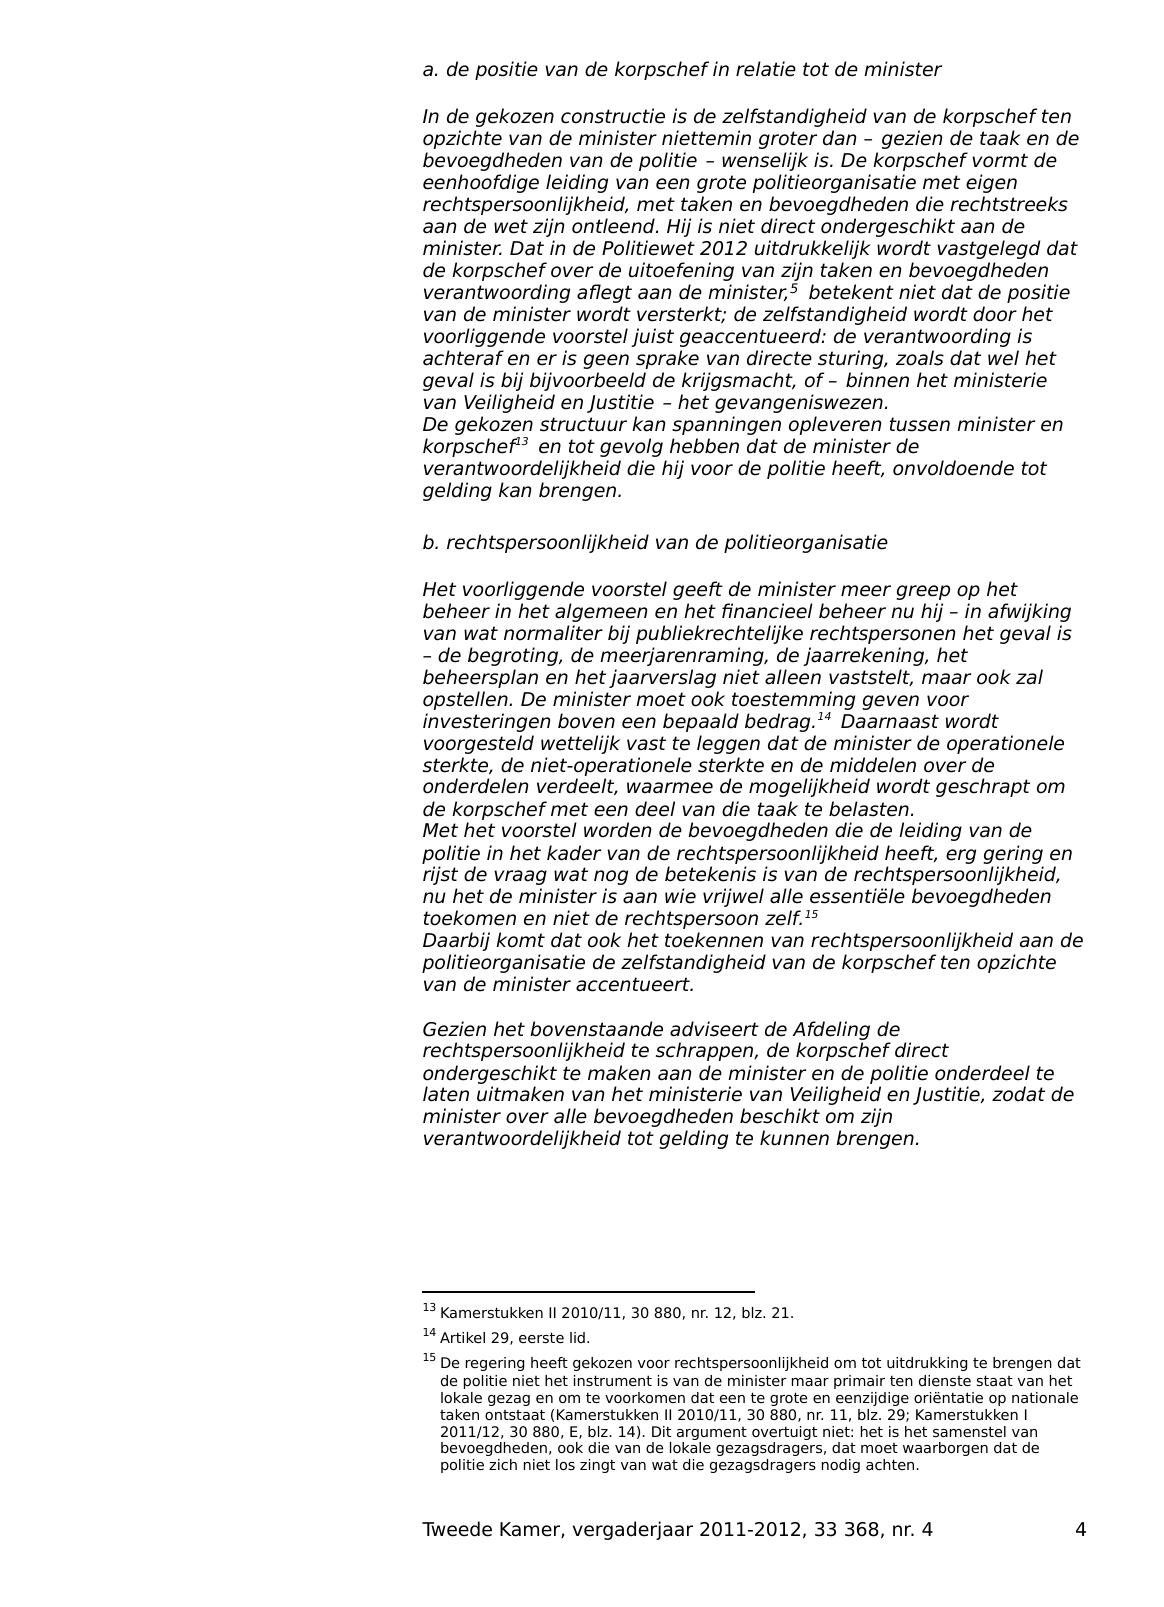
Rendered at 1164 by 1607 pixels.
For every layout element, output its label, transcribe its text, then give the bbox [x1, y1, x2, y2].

text Daarbij komt dat ook het toekennen van rechtspersoonlijkheid aan de politieorganisatie de zelfstandigheid van de korpschef ten opzichte van de minister accentueert. [422, 930, 1087, 996]
text Gezien het bovenstaande adviseert de Afdeling de rechtspersoonlijkheid te schrappen, de korpschef direct ondergeschikt te maken aan de minister en de politie onderdeel te laten uitmaken van het ministerie van Veiligheid en Justitie, zodat de minister over alle bevoegdheden beschikt om zijn verantwoordelijkheid tot gelding te kunnen brengen. [422, 1018, 1087, 1150]
text Het voorliggende voorstel geeft de minister meer greep op het beheer in het algemeen en het financieel beheer nu hij – in afwijking van wat normaliter bij publiekrechtelijke rechtspersonen het geval is – de begroting, de meerjarenraming, de jaarrekening, het beheersplan en het jaarverslag niet alleen vaststelt, maar ook zal opstellen. De minister moet ook toestemming geven voor investeringen boven een bepaald bedrag. Daarnaast wordt voorgesteld wettelijk vast te leggen dat de minister de operationele sterkte, de niet-operationele sterkte en de middelen over de onderdelen verdeelt, waarmee de mogelijkheid wordt geschrapt om de korpschef met een deel van die taak te belasten. [422, 579, 1087, 820]
text De regering heeft gekozen voor rechtspersoonlijkheid om tot uitdrukking te brengen dat de politie niet het instrument is van de minister maar primair ten dienste staat van het lokale gezag en om te voorkomen dat een te grote en eenzijdige oriëntatie op nationale taken ontstaat (Kamerstukken II 2010/11, 30 880, nr. 11, blz. 29; Kamerstukken I 2011/12, 30 880, E, blz. 14). Dit argument overtuigt niet: het is het samenstel van bevoegdheden, ook die van de lokale gezagsdragers, dat moet waarborgen dat de politie zich niet los zingt van wat die gezagsdragers nodig achten. [422, 1351, 1087, 1474]
subtitle a. de positie van de korpschef in relatie tot de minister [422, 59, 1087, 81]
subtitle b. rechtspersoonlijkheid van de politieorganisatie [422, 532, 1087, 554]
text In de gekozen constructie is de zelfstandigheid van de korpschef ten opzichte van de minister niettemin groter dan – gezien de taak en de bevoegdheden van de politie – wenselijk is. De korpschef vormt de eenhoofdige leiding van een grote politieorganisatie met eigen rechtspersoonlijkheid, met taken en bevoegdheden die rechtstreeks aan de wet zijn ontleend. Hij is niet direct ondergeschikt aan de minister. Dat in de Politiewet 2012 uitdrukkelijk wordt vastgelegd dat de korpschef over de uitoefening van zijn taken en bevoegdheden verantwoording aflegt aan de minister,5 betekent niet dat de positie van de minister wordt versterkt; de zelfstandigheid wordt door het voorliggende voorstel juist geaccentueerd: de verantwoording is achteraf en er is geen sprake van directe sturing, zoals dat wel het geval is bij bijvoorbeeld de krijgsmacht, of – binnen het ministerie van Veiligheid en Justitie – het gevangeniswezen. [422, 106, 1087, 414]
text Artikel 29, eerste lid. [422, 1326, 1087, 1348]
text Kamerstukken II 2010/11, 30 880, nr. 12, blz. 21. [422, 1301, 1087, 1323]
text De gekozen structuur kan spanningen opleveren tussen minister en korpschef en tot gevolg hebben dat de minister de verantwoordelijkheid die hij voor de politie heeft, onvoldoende tot gelding kan brengen. [422, 414, 1087, 502]
text Met het voorstel worden de bevoegdheden die de leiding van de politie in het kader van de rechtspersoonlijkheid heeft, erg gering en rijst de vraag wat nog de betekenis is van de rechtspersoonlijkheid, nu het de minister is aan wie vrijwel alle essentiële bevoegdheden toekomen en niet de rechtspersoon zelf. [422, 820, 1087, 930]
